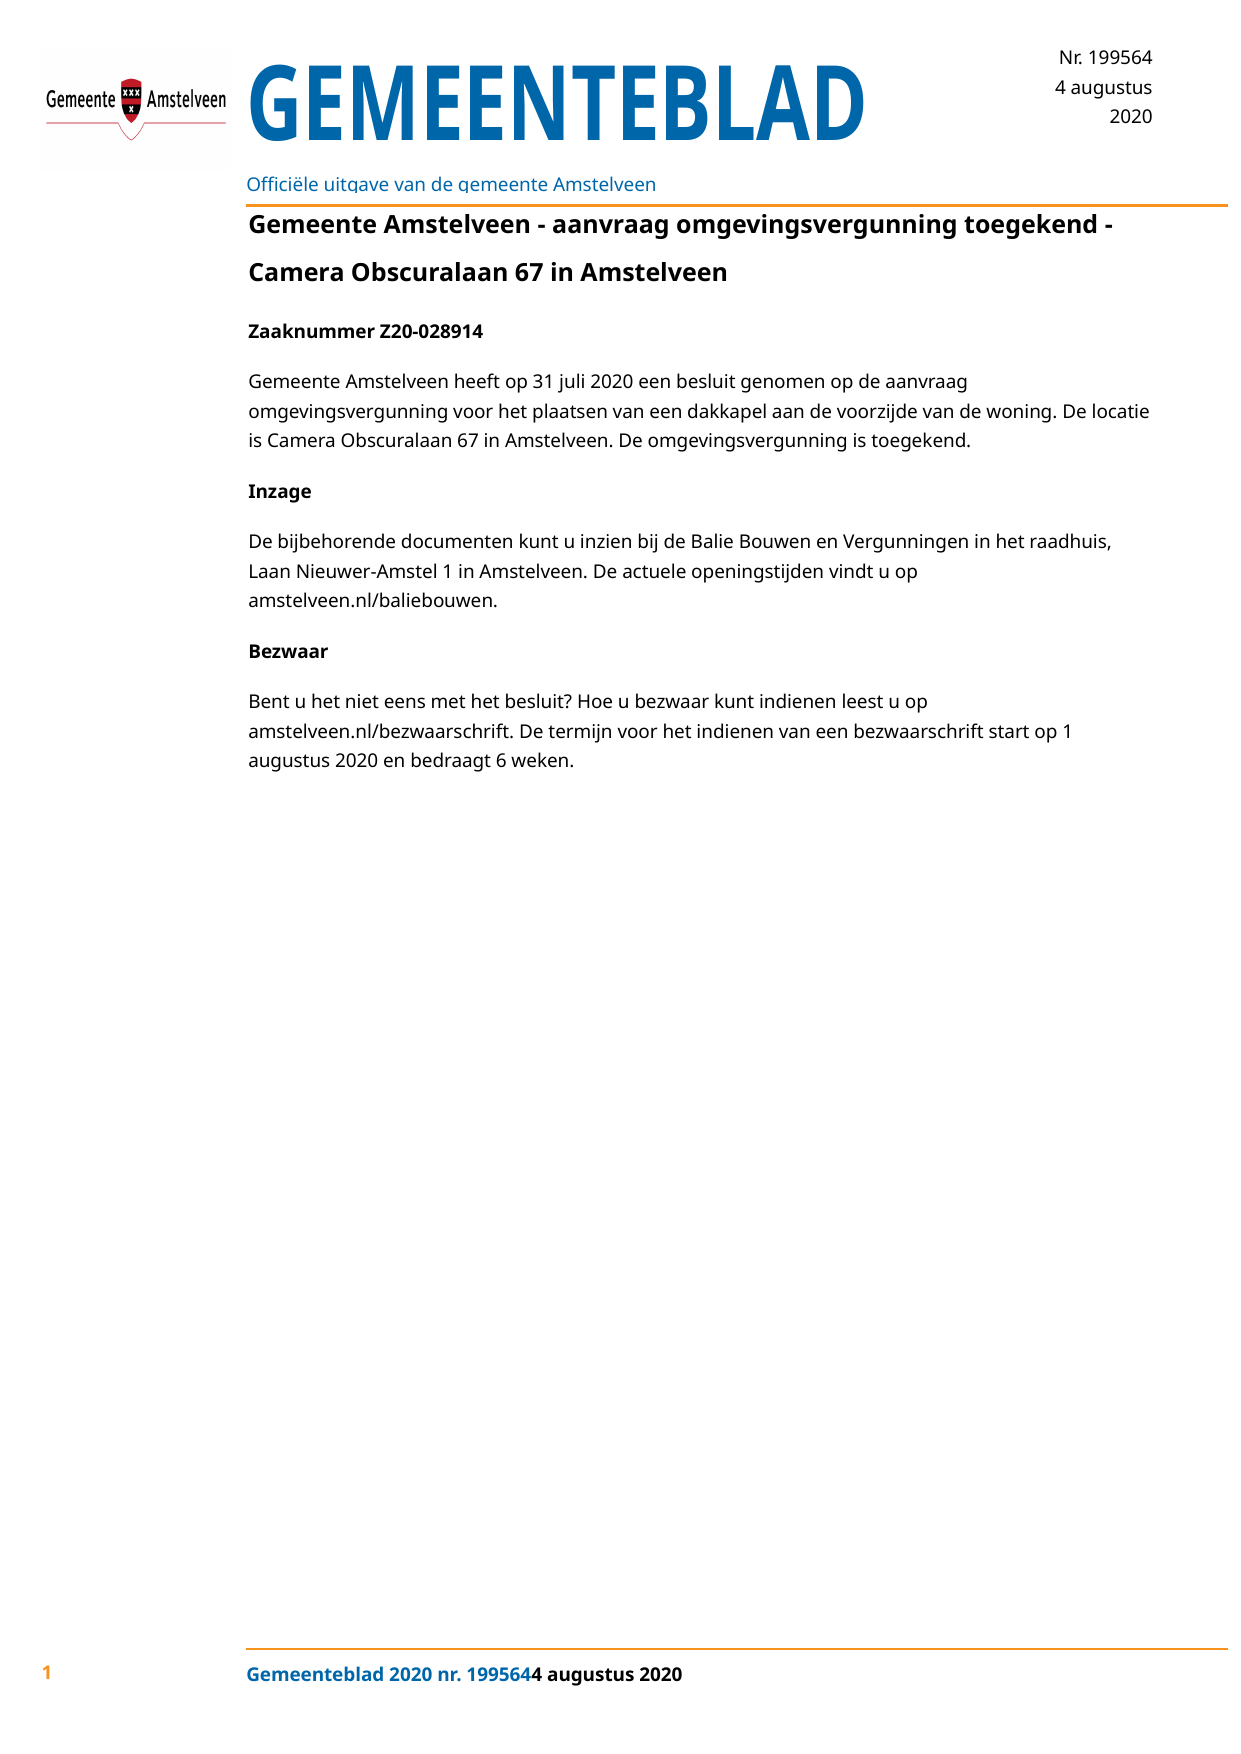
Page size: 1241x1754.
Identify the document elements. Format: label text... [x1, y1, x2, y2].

text Gemeente Amstelveen - aanvraag omgevingsvergunning toegekend - Camera Obscuralaan 67 in Amstelveen [248, 207, 1152, 288]
text De bijbehorende documenten kunt u inzien bij de Balie Bouwen en Vergunningen in het raadhuis, Laan Nieuwer-Amstel 1 in Amstelveen. De actuele openingstijden vindt u op amstelveen.nl/baliebouwen. [248, 528, 1152, 613]
text Inzage [248, 478, 1152, 504]
text Gemeente Amstelveen heeft op 31 juli 2020 een besluit genomen op de aanvraag omgevingsvergunning voor het plaatsen van een dakkapel aan de voorzijde van de woning. De locatie is Camera Obscuralaan 67 in Amstelveen. De omgevingsvergunning is toegekend. [248, 368, 1152, 453]
text Bezwaar [248, 638, 1152, 664]
text Zaaknummer Z20-028914 [248, 318, 1152, 344]
text Bent u het niet eens met het besluit? Hoe u bezwaar kunt indienen leest u op amstelveen.nl/bezwaarschrift. De termijn voor het indienen van een bezwaarschrift start op 1 augustus 2020 en bedraagt 6 weken. [248, 688, 1152, 773]
picture [41, 47, 231, 172]
